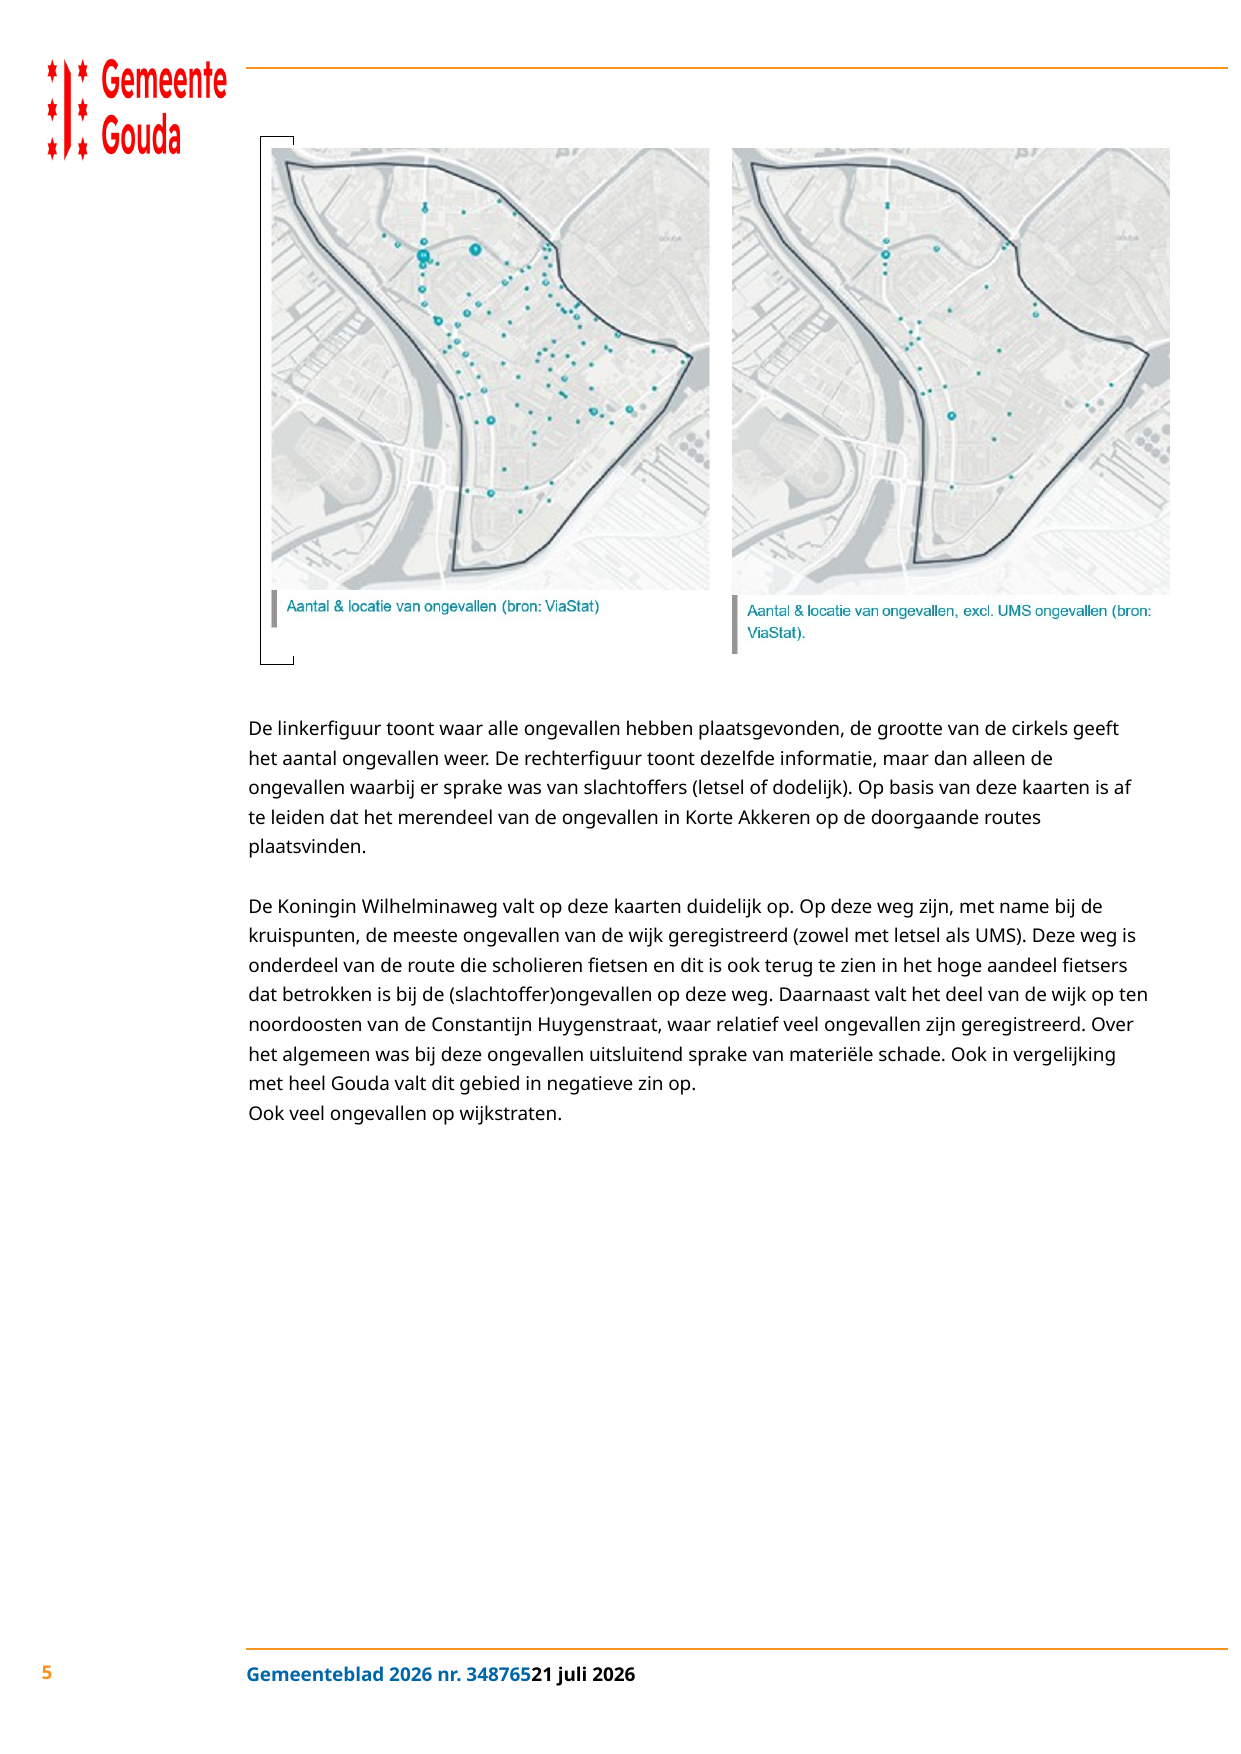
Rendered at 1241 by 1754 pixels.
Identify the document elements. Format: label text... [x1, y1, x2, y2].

text Ook veel ongevallen op wijkstraten. [248, 1100, 1152, 1126]
text De Koningin Wilhelminaweg valt op deze kaarten duidelijk op. Op deze weg zijn, met name bij de kruispunten, de meeste ongevallen van de wijk geregistreerd (zowel met letsel als UMS). Deze weg is onderdeel van de route die scholieren fietsen en dit is ook terug te zien in het hoge aandeel fietsers dat betrokken is bij de (slachtoffer)ongevallen op deze weg. Daarnaast valt het deel van de wijk op ten noordoosten van de Constantijn Huygenstraat, waar relatief veel ongevallen zijn geregistreerd. Over het algemeen was bij deze ongevallen uitsluitend sprake van materiële schade. Ook in vergelijking met heel Gouda valt dit gebied in negatieve zin op. [248, 893, 1152, 1096]
picture [41, 47, 231, 172]
picture [268, 145, 1173, 656]
text De linkerfiguur toont waar alle ongevallen hebben plaatsgevonden, de grootte van de cirkels geeft het aantal ongevallen weer. De rechterfiguur toont dezelfde informatie, maar dan alleen de ongevallen waarbij er sprake was van slachtoffers (letsel of dodelijk). Op basis van deze kaarten is af te leiden dat het merendeel van de ongevallen in Korte Akkeren op de doorgaande routes plaatsvinden. [248, 715, 1152, 859]
